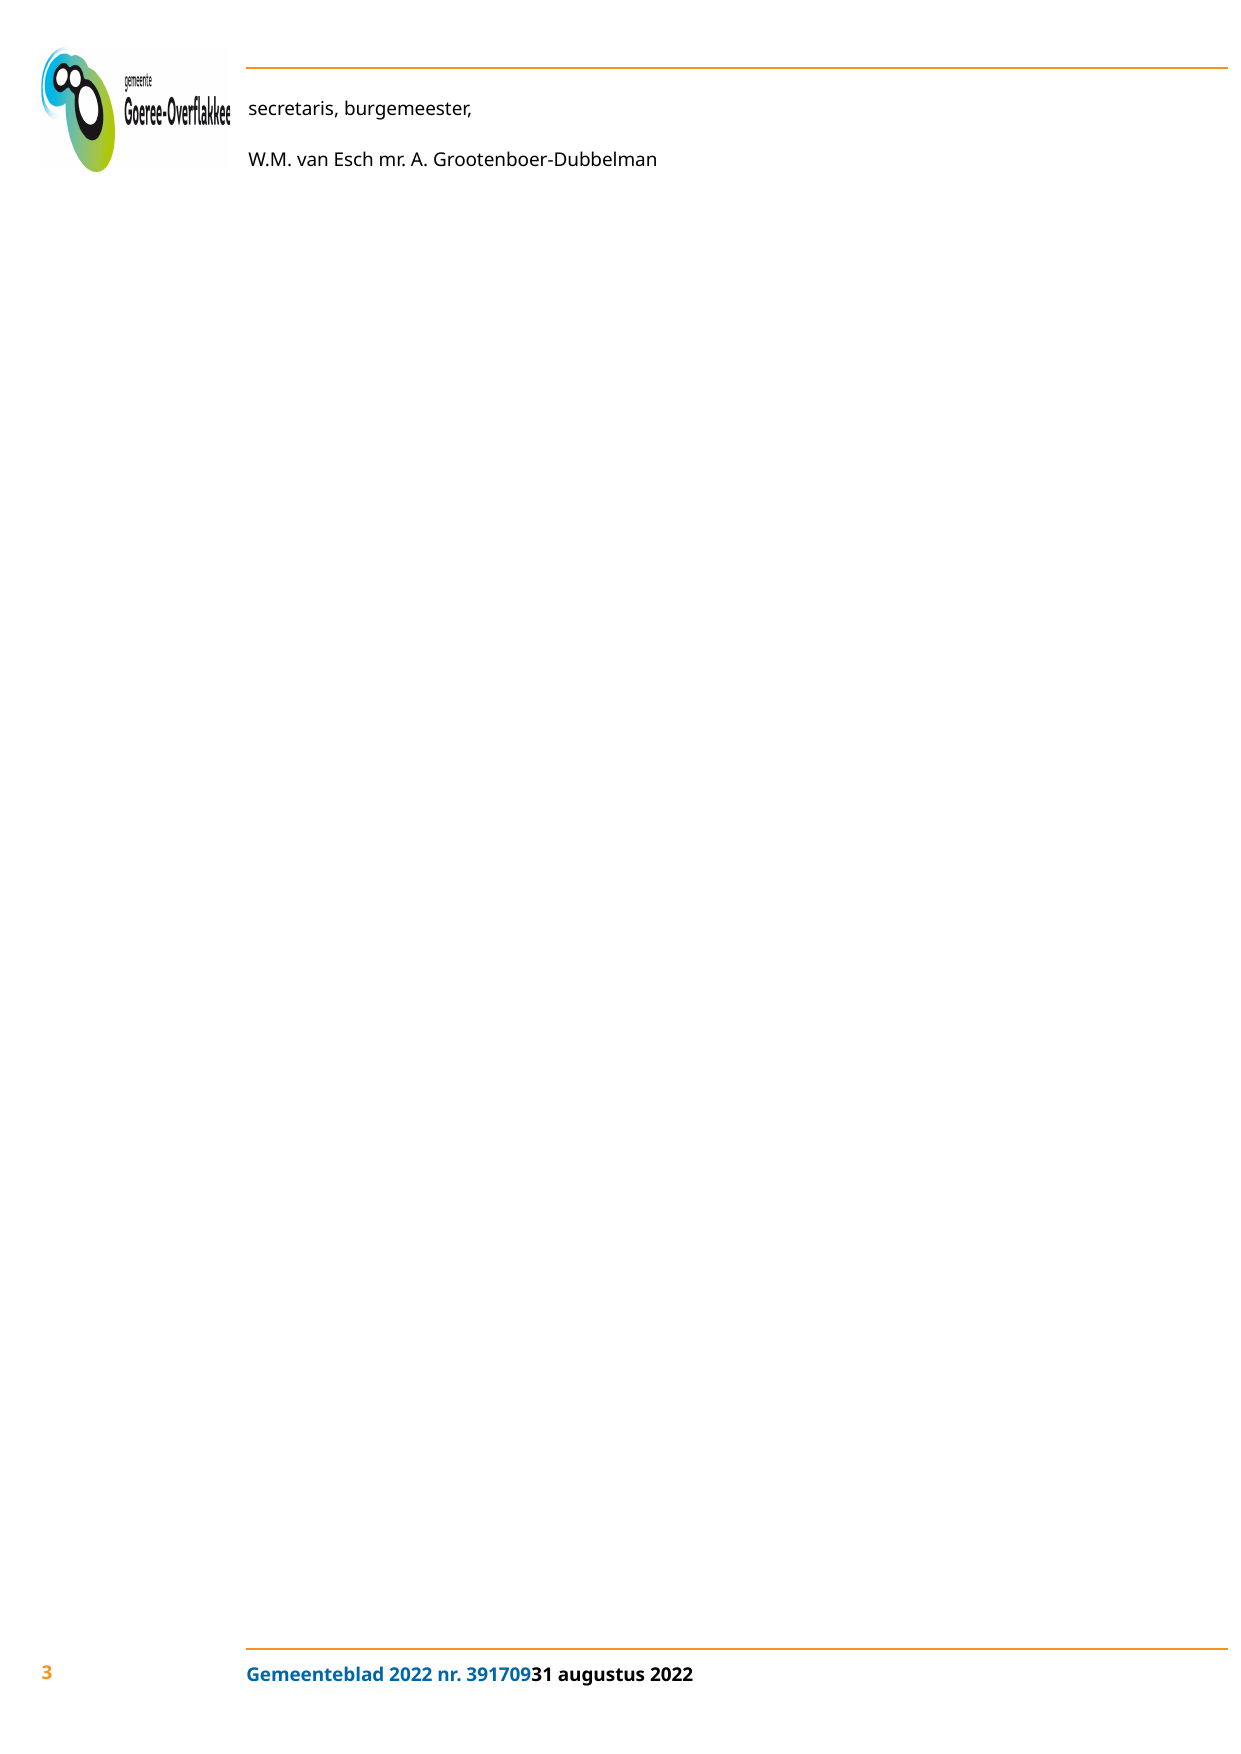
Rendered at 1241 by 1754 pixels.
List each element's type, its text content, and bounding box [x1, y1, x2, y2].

text secretaris, burgemeester, [248, 95, 1152, 121]
text W.M. van Esch mr. A. Grootenboer-Dubbelman [248, 146, 1152, 172]
picture [41, 47, 231, 172]
